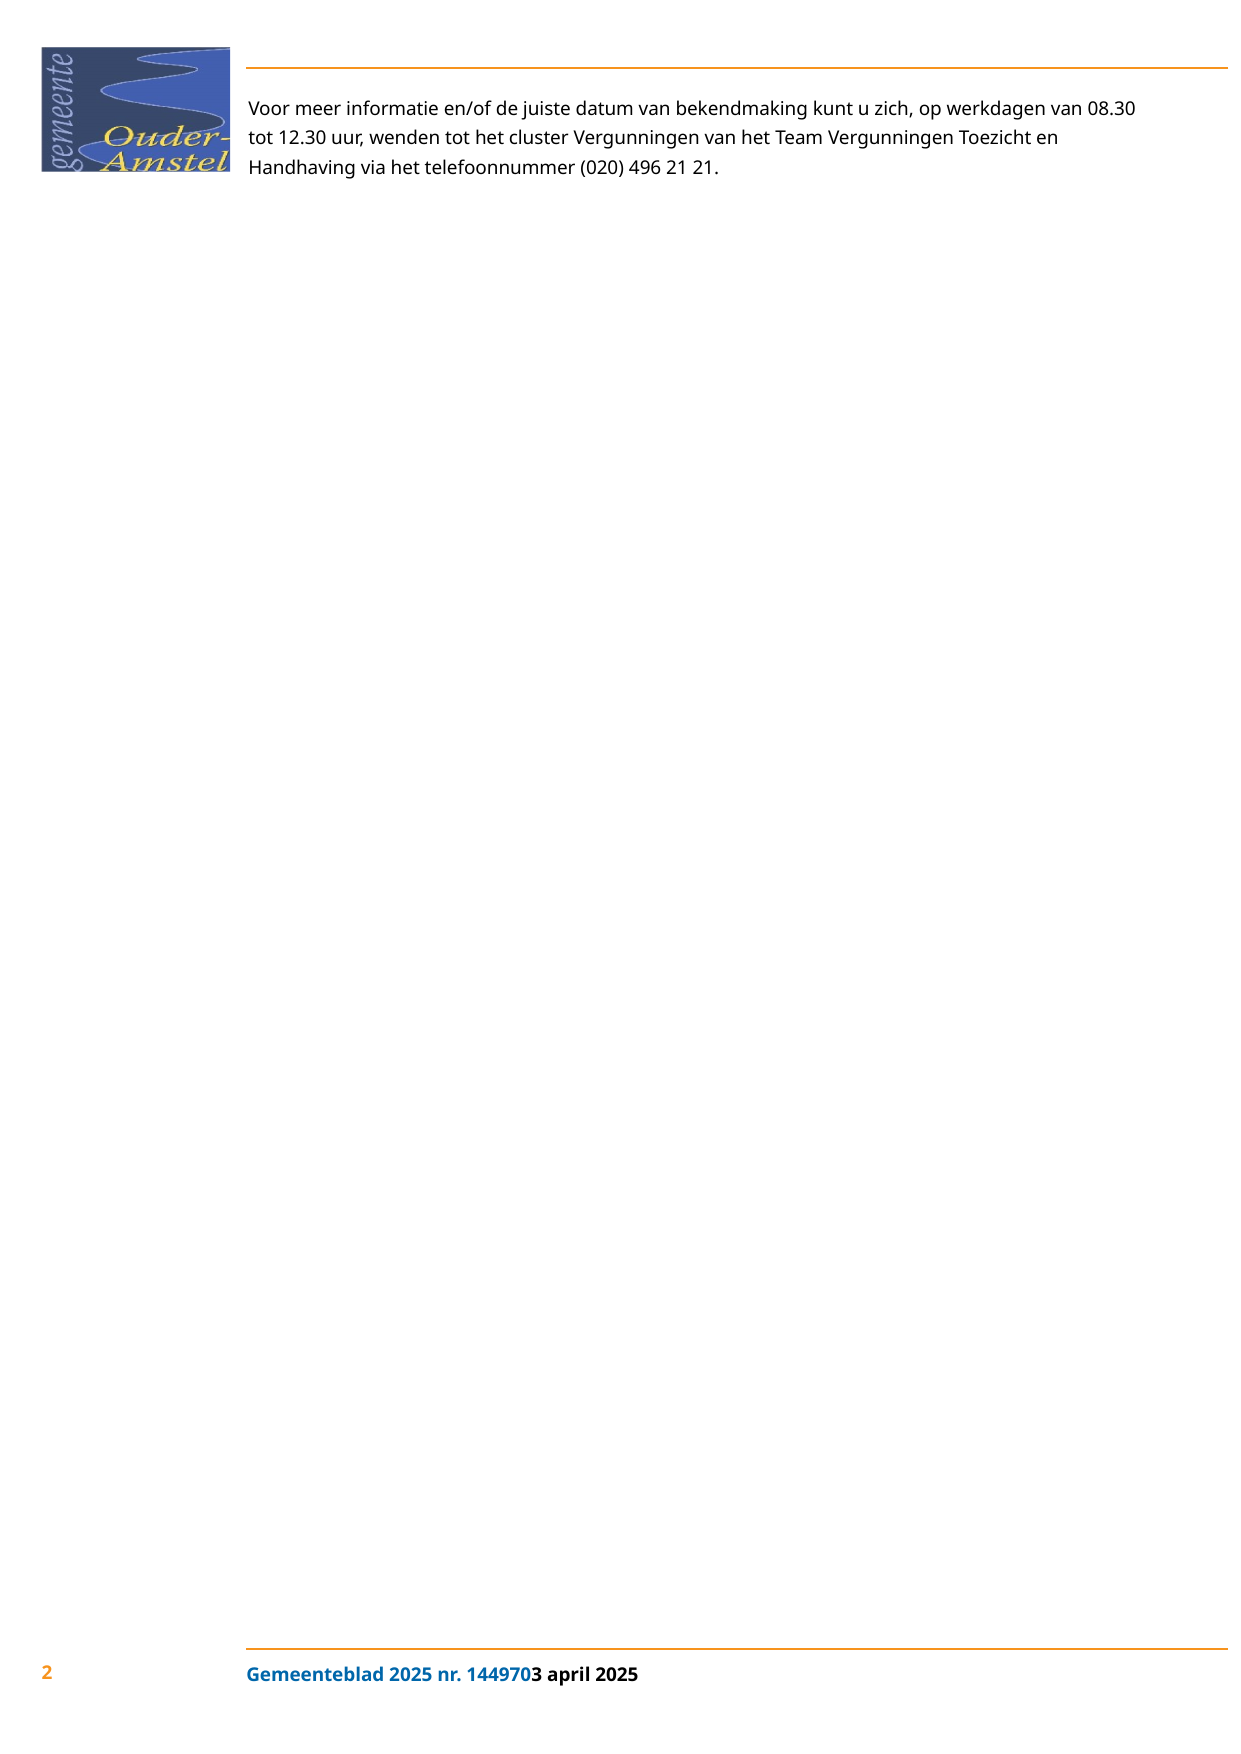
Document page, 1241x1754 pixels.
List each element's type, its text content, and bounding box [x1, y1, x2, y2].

text Voor meer informatie en/of de juiste datum van bekendmaking kunt u zich, op werkdagen van 08.30 tot 12.30 uur, wenden tot het cluster Vergunningen van het Team Vergunningen Toezicht en Handhaving via het telefoonnummer (020) 496 21 21. [248, 95, 1152, 180]
picture [41, 47, 231, 172]
